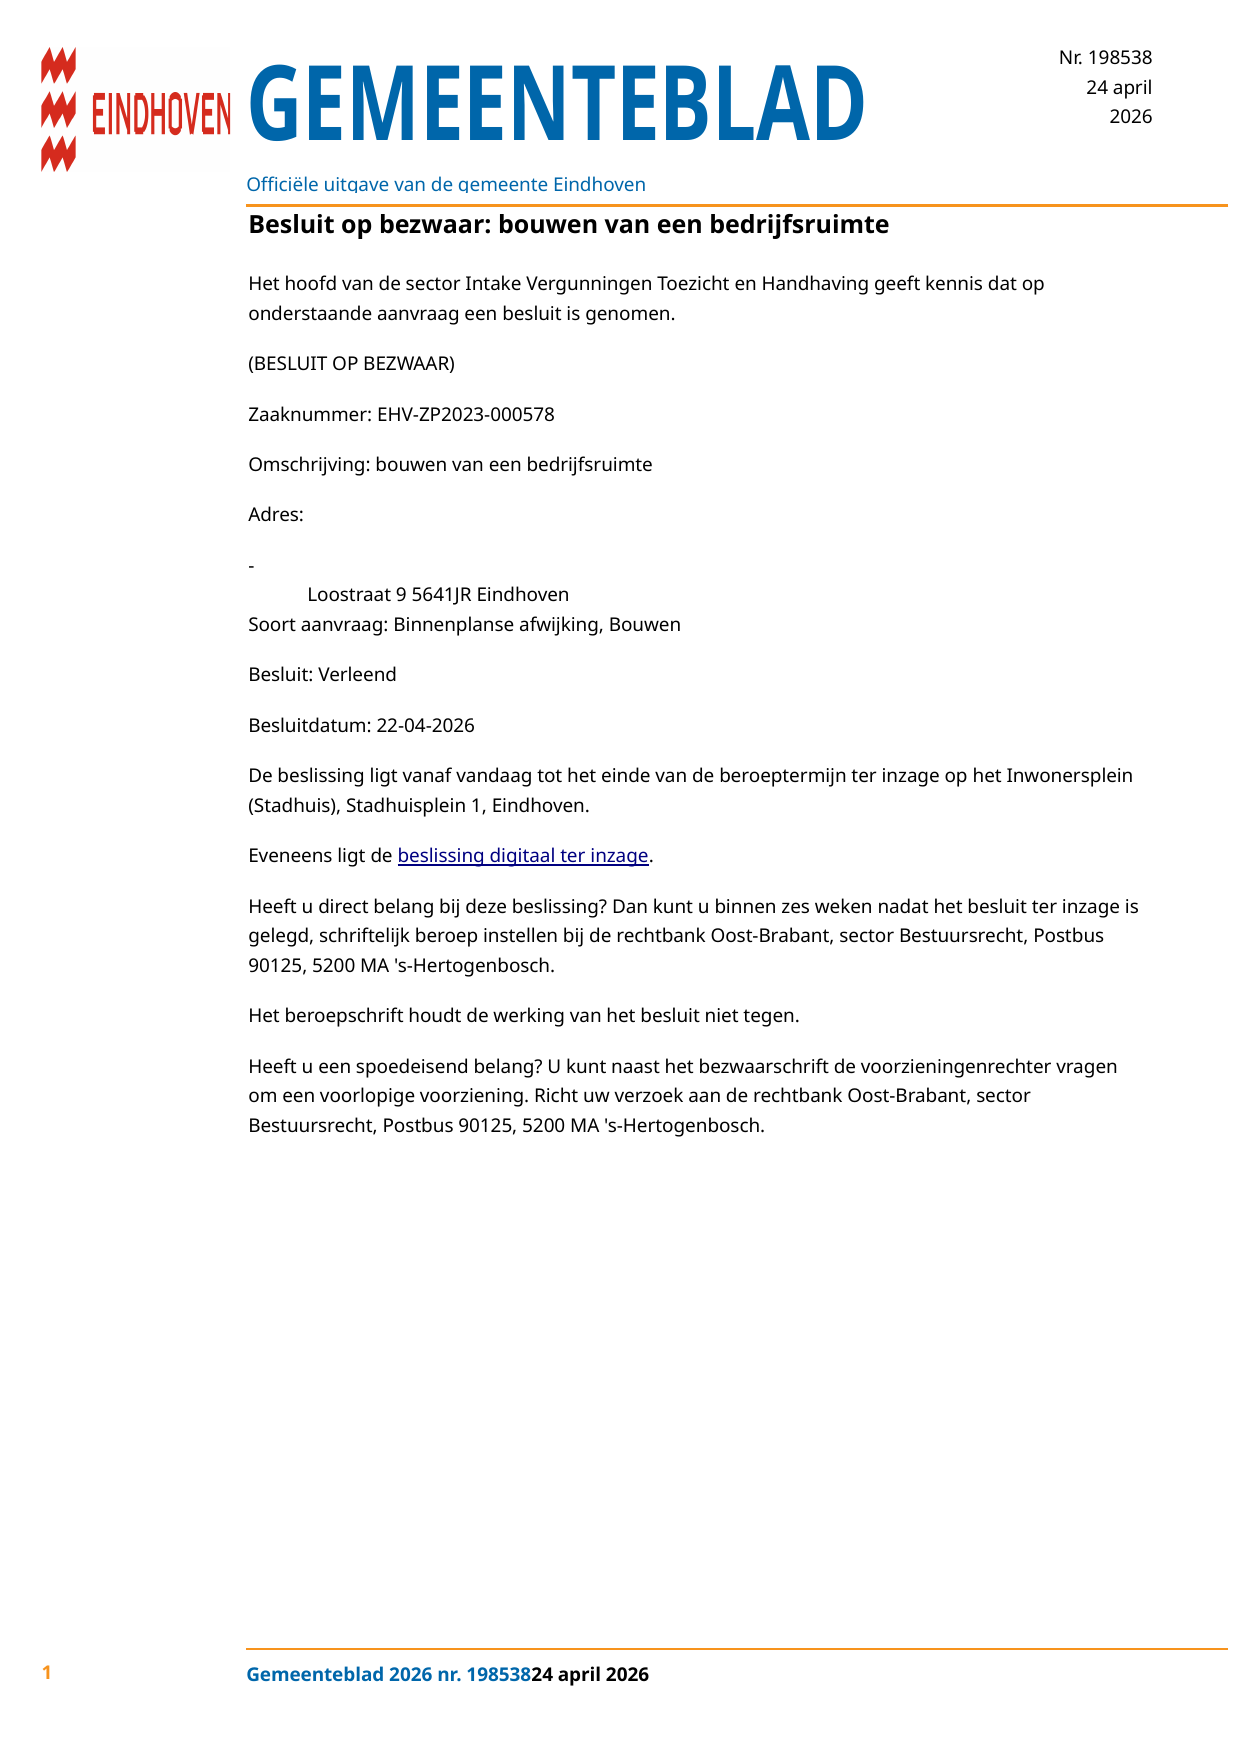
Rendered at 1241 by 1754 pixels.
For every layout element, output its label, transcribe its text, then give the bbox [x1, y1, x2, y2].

text Besluit: Verleend [248, 662, 1152, 687]
text Heeft u direct belang bij deze beslissing? Dan kunt u binnen zes weken nadat het besluit ter inzage is gelegd, schriftelijk beroep instellen bij de rechtbank Oost-Brabant, sector Bestuursrecht, Postbus 90125, 5200 MA 's-Hertogenbosch. [248, 893, 1152, 978]
picture [41, 47, 231, 172]
text Eveneens ligt de beslissing digitaal ter inzage. [248, 842, 1152, 868]
text Besluit op bezwaar: bouwen van een bedrijfsruimte [248, 207, 1152, 241]
text (BESLUIT OP BEZWAAR) [248, 350, 1152, 376]
text Besluitdatum: 22-04-2026 [248, 712, 1152, 738]
text Omschrijving: bouwen van een bedrijfsruimte [248, 451, 1152, 477]
text Heeft u een spoedeisend belang? U kunt naast het bezwaarschrift de voorzieningenrechter vragen om een voorlopige voorziening. Richt uw verzoek aan de rechtbank Oost-Brabant, sector Bestuursrecht, Postbus 90125, 5200 MA 's-Hertogenbosch. [248, 1053, 1152, 1138]
text Zaaknummer: EHV-ZP2023-000578 [248, 401, 1152, 426]
text Soort aanvraag: Binnenplanse afwijking, Bouwen [248, 611, 1152, 637]
text Adres: [248, 502, 1152, 527]
list Loostraat 9 5641JR Eindhoven [248, 582, 1152, 607]
text Het hoofd van de sector Intake Vergunningen Toezicht en Handhaving geeft kennis dat op onderstaande aanvraag een besluit is genomen. [248, 270, 1152, 326]
text De beslissing ligt vanaf vandaag tot het einde van de beroeptermijn ter inzage op het Inwonersplein (Stadhuis), Stadhuisplein 1, Eindhoven. [248, 762, 1152, 818]
text Het beroepschrift houdt de werking van het besluit niet tegen. [248, 1002, 1152, 1028]
